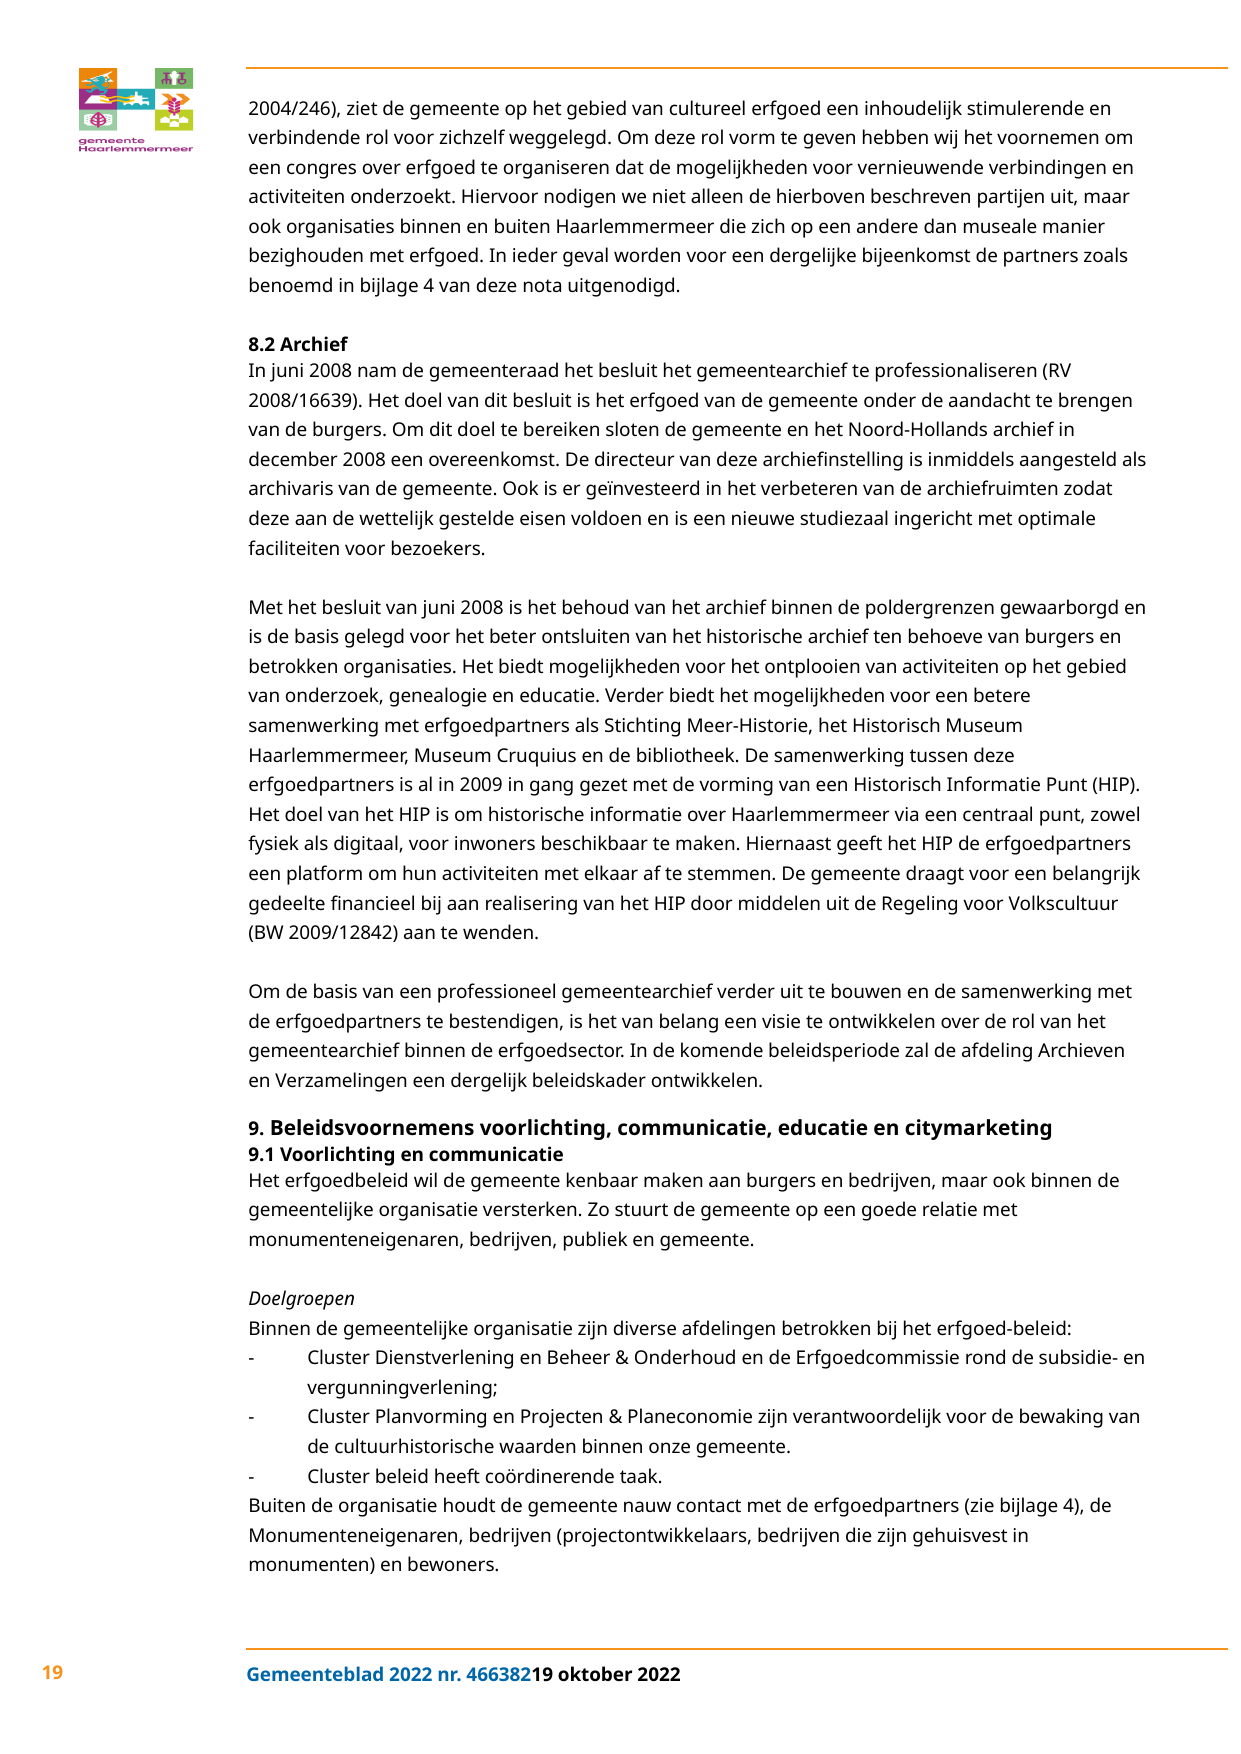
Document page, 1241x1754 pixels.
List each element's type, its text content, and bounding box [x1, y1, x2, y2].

picture [41, 47, 231, 172]
text Binnen de gemeentelijke organisatie zijn diverse afdelingen betrokken bij het erfgoed-beleid: [248, 1315, 1152, 1341]
text 9. Beleidsvoornemens voorlichting, communicatie, educatie en citymarketing [248, 1113, 1152, 1141]
list Cluster Planvorming en Projecten & Planeconomie zijn verantwoordelijk voor de bewaking van de cultuurhistorische waarden binnen onze gemeente. [248, 1404, 1152, 1459]
text Met het besluit van juni 2008 is het behoud van het archief binnen de poldergrenzen gewaarborgd en is de basis gelegd voor het beter ontsluiten van het historische archief ten behoeve van burgers en betrokken organisaties. Het biedt mogelijkheden voor het ontplooien van activiteiten op het gebied van onderzoek, genealogie en educatie. Verder biedt het mogelijkheden voor een betere samenwerking met erfgoedpartners als Stichting Meer-Historie, het Historisch Museum Haarlemmermeer, Museum Cruquius en de bibliotheek. De samenwerking tussen deze erfgoedpartners is al in 2009 in gang gezet met de vorming van een Historisch Informatie Punt (HIP). Het doel van het HIP is om historische informatie over Haarlemmermeer via een centraal punt, zowel fysiek als digitaal, voor inwoners beschikbaar te maken. Hiernaast geeft het HIP de erfgoedpartners een platform om hun activiteiten met elkaar af te stemmen. De gemeente draagt voor een belangrijk gedeelte financieel bij aan realisering van het HIP door middelen uit de Regeling voor Volkscultuur (BW 2009/12842) aan te wenden. [248, 594, 1152, 945]
text Het erfgoedbeleid wil de gemeente kenbaar maken aan burgers en bedrijven, maar ook binnen de gemeentelijke organisatie versterken. Zo stuurt de gemeente op een goede relatie met monumenteneigenaren, bedrijven, publiek en gemeente. [248, 1167, 1152, 1252]
text 2004/246), ziet de gemeente op het gebied van cultureel erfgoed een inhoudelijk stimulerende en verbindende rol voor zichzelf weggelegd. Om deze rol vorm te geven hebben wij het voornemen om een congres over erfgoed te organiseren dat de mogelijkheden voor vernieuwende verbindingen en activiteiten onderzoekt. Hiervoor nodigen we niet alleen de hierboven beschreven partijen uit, maar ook organisaties binnen en buiten Haarlemmermeer die zich op een andere dan museale manier bezighouden met erfgoed. In ieder geval worden voor een dergelijke bijeenkomst de partners zoals benoemd in bijlage 4 van deze nota uitgenodigd. [248, 95, 1152, 298]
text Om de basis van een professioneel gemeentearchief verder uit te bouwen en de samenwerking met de erfgoedpartners te bestendigen, is het van belang een visie te ontwikkelen over de rol van het gemeentearchief binnen de erfgoedsector. In de komende beleidsperiode zal de afdeling Archieven en Verzamelingen een dergelijk beleidskader ontwikkelen. [248, 978, 1152, 1093]
list Cluster beleid heeft coördinerende taak. [248, 1463, 1152, 1488]
text 8.2 Archief [248, 331, 1152, 357]
list Cluster Dienstverlening en Beheer & Onderhoud en de Erfgoedcommissie rond de subsidie- en vergunningverlening; [248, 1344, 1152, 1400]
text Doelgroepen [248, 1285, 1152, 1311]
text In juni 2008 nam de gemeenteraad het besluit het gemeentearchief te professionaliseren (RV 2008/16639). Het doel van dit besluit is het erfgoed van de gemeente onder de aandacht te brengen van de burgers. Om dit doel te bereiken sloten de gemeente en het Noord-Hollands archief in december 2008 een overeenkomst. De directeur van deze archiefinstelling is inmiddels aangesteld als archivaris van de gemeente. Ook is er geïnvesteerd in het verbeteren van de archiefruimten zodat deze aan de wettelijk gestelde eisen voldoen en is een nieuwe studiezaal ingericht met optimale faciliteiten voor bezoekers. [248, 357, 1152, 560]
text Buiten de organisatie houdt de gemeente nauw contact met de erfgoedpartners (zie bijlage 4), de Monumenteneigenaren, bedrijven (projectontwikkelaars, bedrijven die zijn gehuisvest in monumenten) en bewoners. [248, 1492, 1152, 1577]
text 9.1 Voorlichting en communicatie [248, 1141, 1152, 1167]
